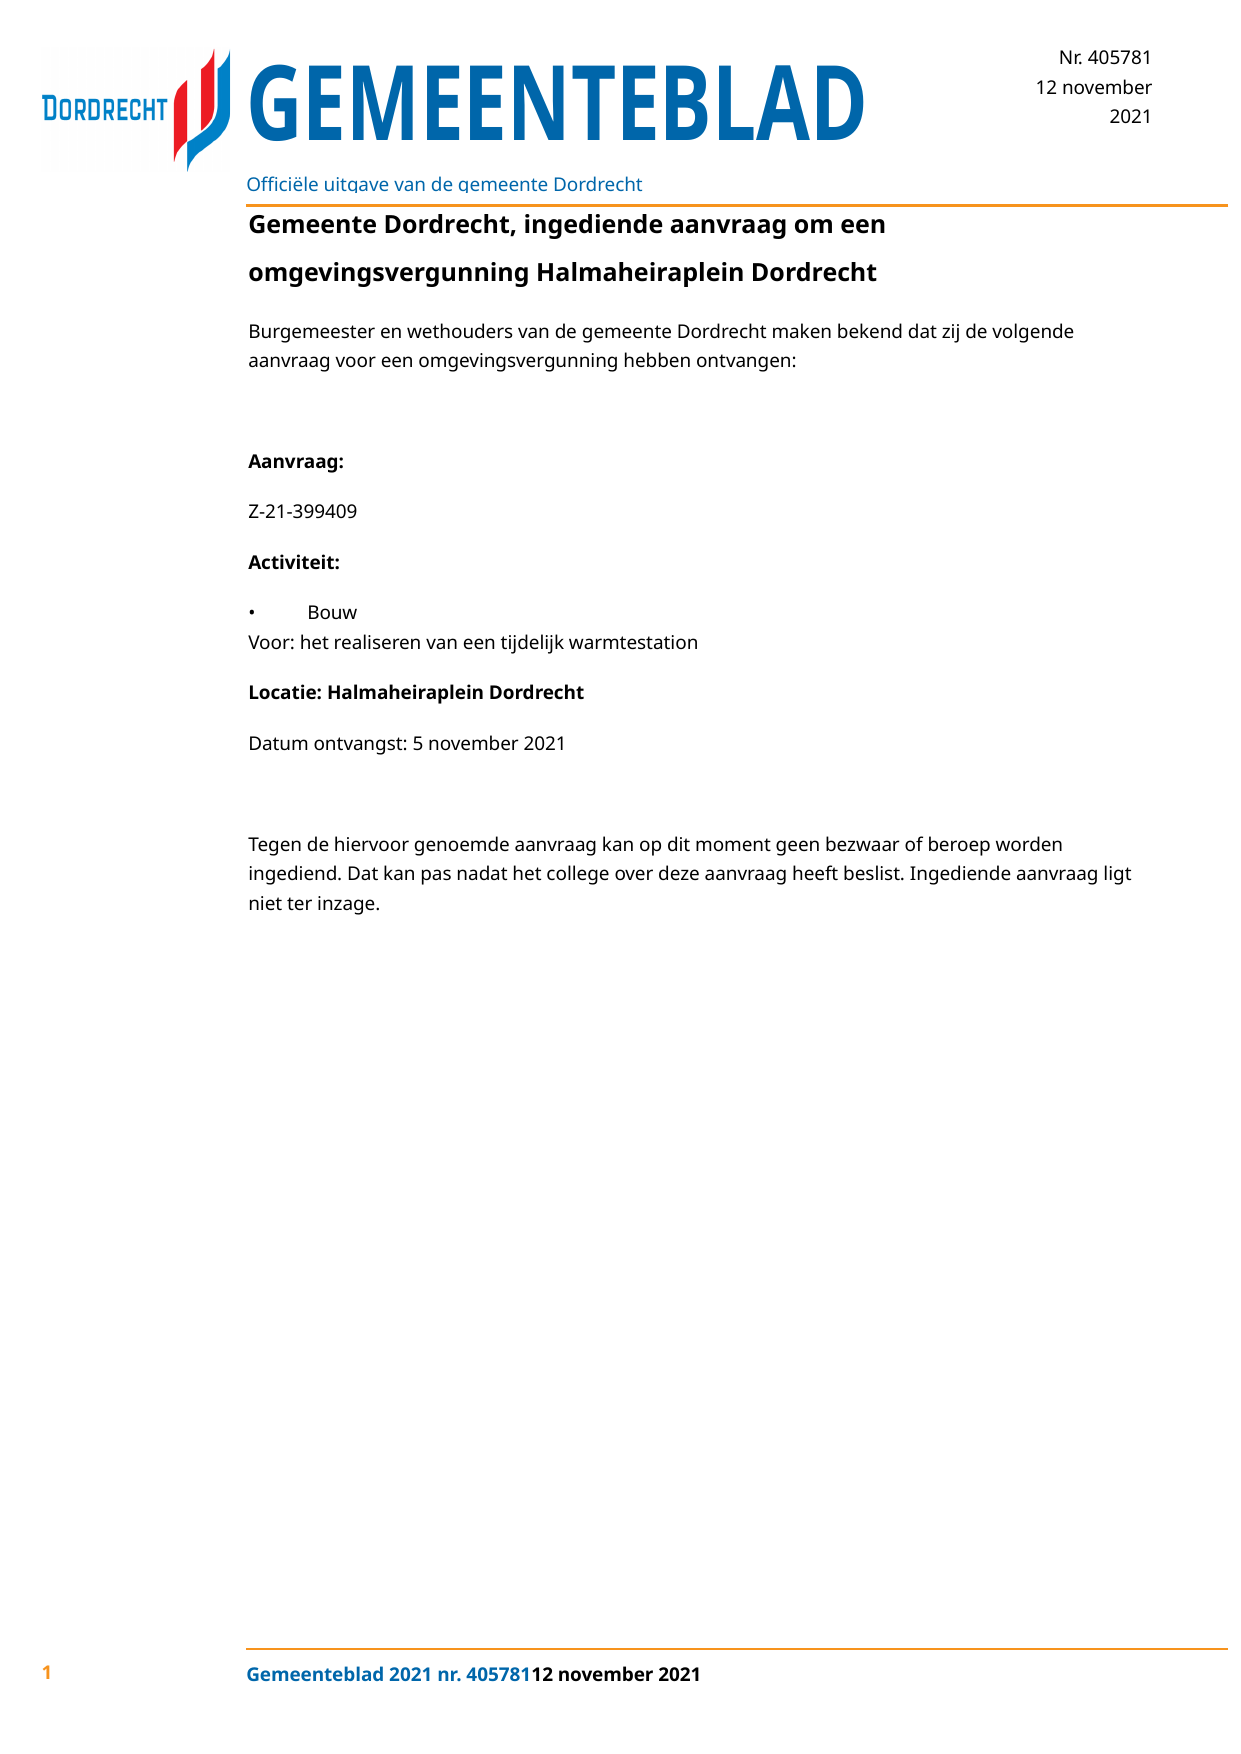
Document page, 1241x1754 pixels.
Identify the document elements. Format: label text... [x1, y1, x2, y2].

text Locatie: Halmaheiraplein Dordrecht [248, 679, 1152, 705]
text Burgemeester en wethouders van de gemeente Dordrecht maken bekend dat zij de volgende aanvraag voor een omgevingsvergunning hebben ontvangen: [248, 318, 1152, 373]
text Aanvraag: [248, 448, 1152, 474]
text Tegen de hiervoor genoemde aanvraag kan op dit moment geen bezwaar of beroep worden ingediend. Dat kan pas nadat het college over deze aanvraag heeft beslist. Ingediende aanvraag ligt niet ter inzage. [248, 831, 1152, 916]
list Bouw [248, 599, 1152, 625]
text Z-21-399409 [248, 499, 1152, 524]
text Activiteit: [248, 549, 1152, 575]
picture [41, 47, 231, 172]
text Datum ontvangst: 5 november 2021 [248, 730, 1152, 756]
text Voor: het realiseren van een tijdelijk warmtestation [248, 629, 1152, 655]
text Gemeente Dordrecht, ingediende aanvraag om een omgevingsvergunning Halmaheiraplein Dordrecht [248, 207, 1152, 288]
